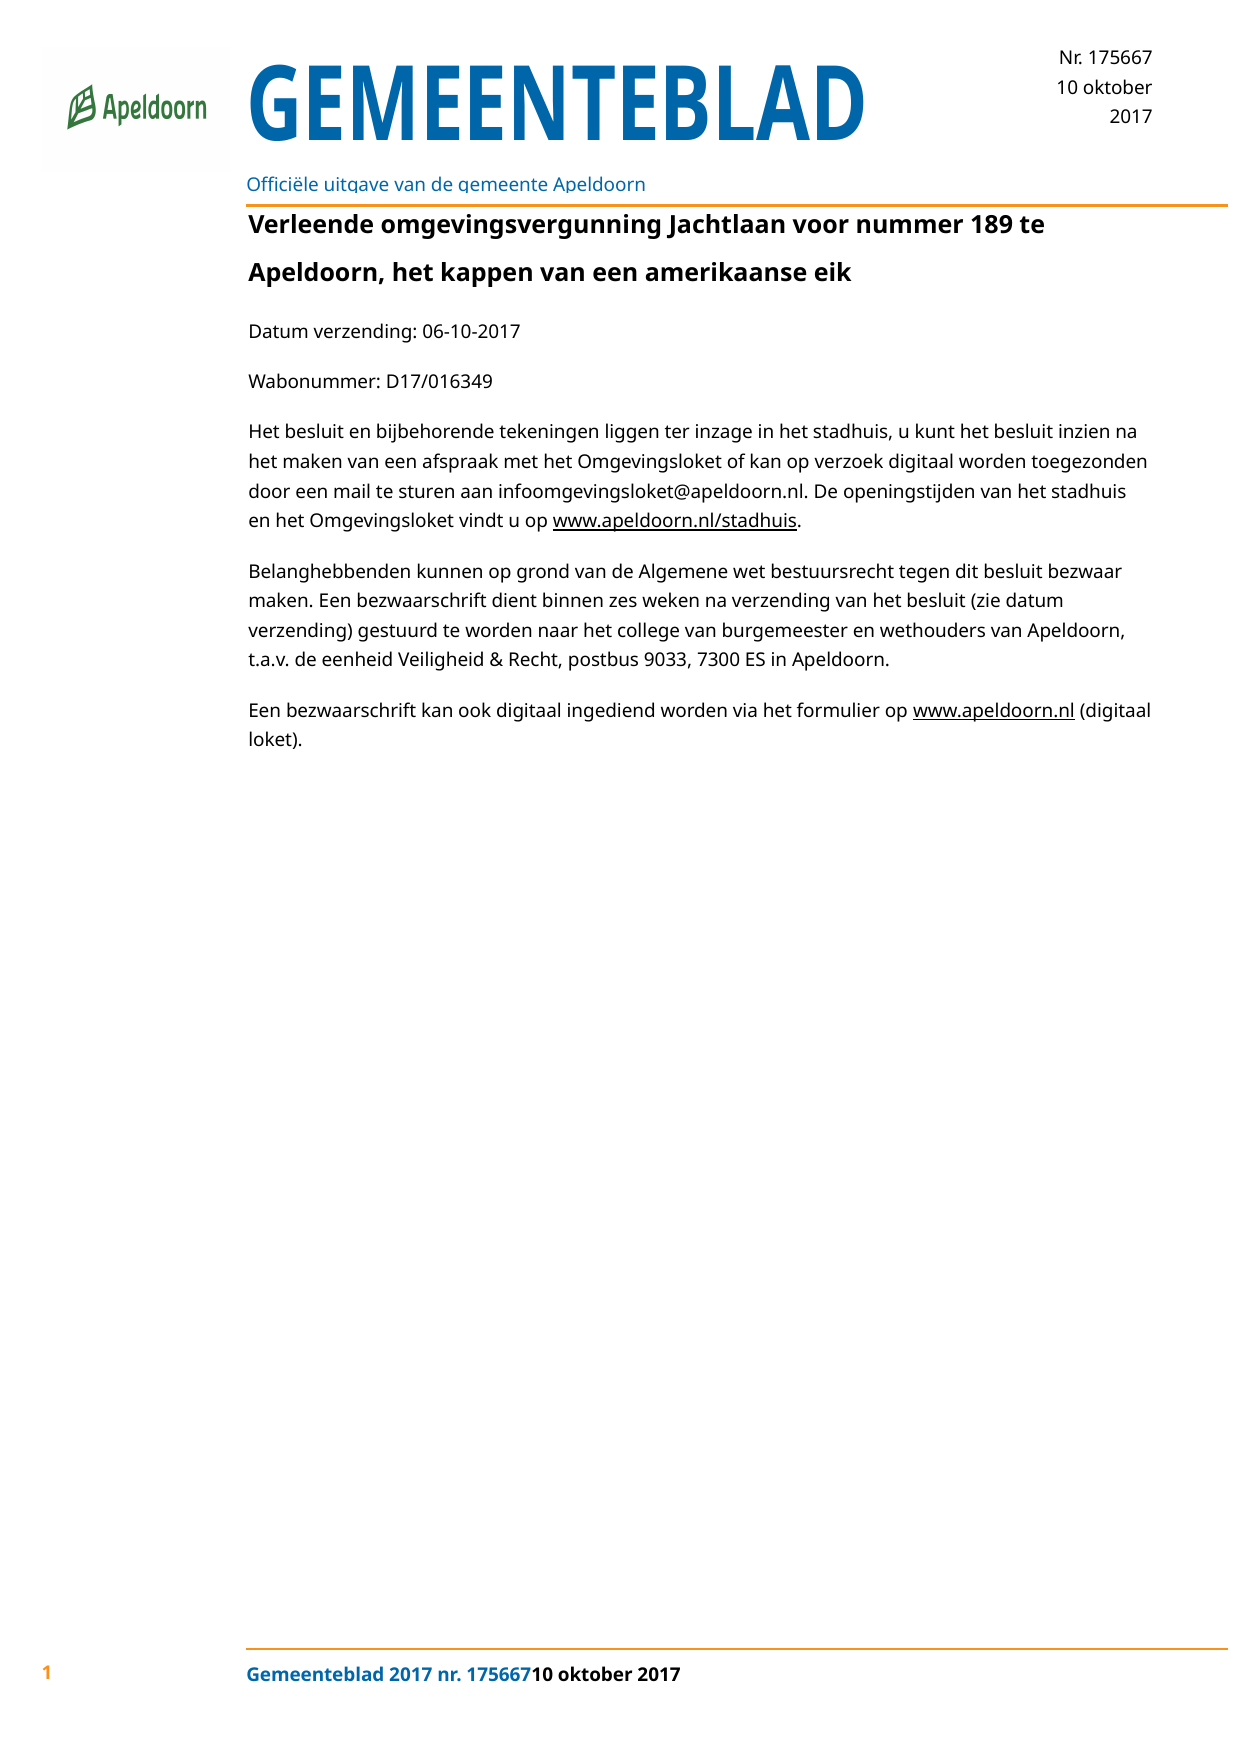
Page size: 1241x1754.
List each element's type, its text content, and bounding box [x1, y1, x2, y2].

text Datum verzending: 06-10-2017 [248, 318, 1152, 344]
text Een bezwaarschrift kan ook digitaal ingediend worden via het formulier op www.apeldoorn.nl (digitaal loket). [248, 697, 1152, 752]
text Verleende omgevingsvergunning Jachtlaan voor nummer 189 te Apeldoorn, het kappen van een amerikaanse eik [248, 207, 1152, 288]
picture [41, 47, 231, 172]
text Het besluit en bijbehorende tekeningen liggen ter inzage in het stadhuis, u kunt het besluit inzien na het maken van een afspraak met het Omgevingsloket of kan op verzoek digitaal worden toegezonden door een mail te sturen aan infoomgevingsloket@apeldoorn.nl. De openingstijden van het stadhuis en het Omgevingsloket vindt u op www.apeldoorn.nl/stadhuis. [248, 419, 1152, 533]
text Wabonummer: D17/016349 [248, 368, 1152, 394]
text Belanghebbenden kunnen op grond van de Algemene wet bestuursrecht tegen dit besluit bezwaar maken. Een bezwaarschrift dient binnen zes weken na verzending van het besluit (zie datum verzending) gestuurd te worden naar het college van burgemeester en wethouders van Apeldoorn, t.a.v. de eenheid Veiligheid & Recht, postbus 9033, 7300 ES in Apeldoorn. [248, 558, 1152, 672]
